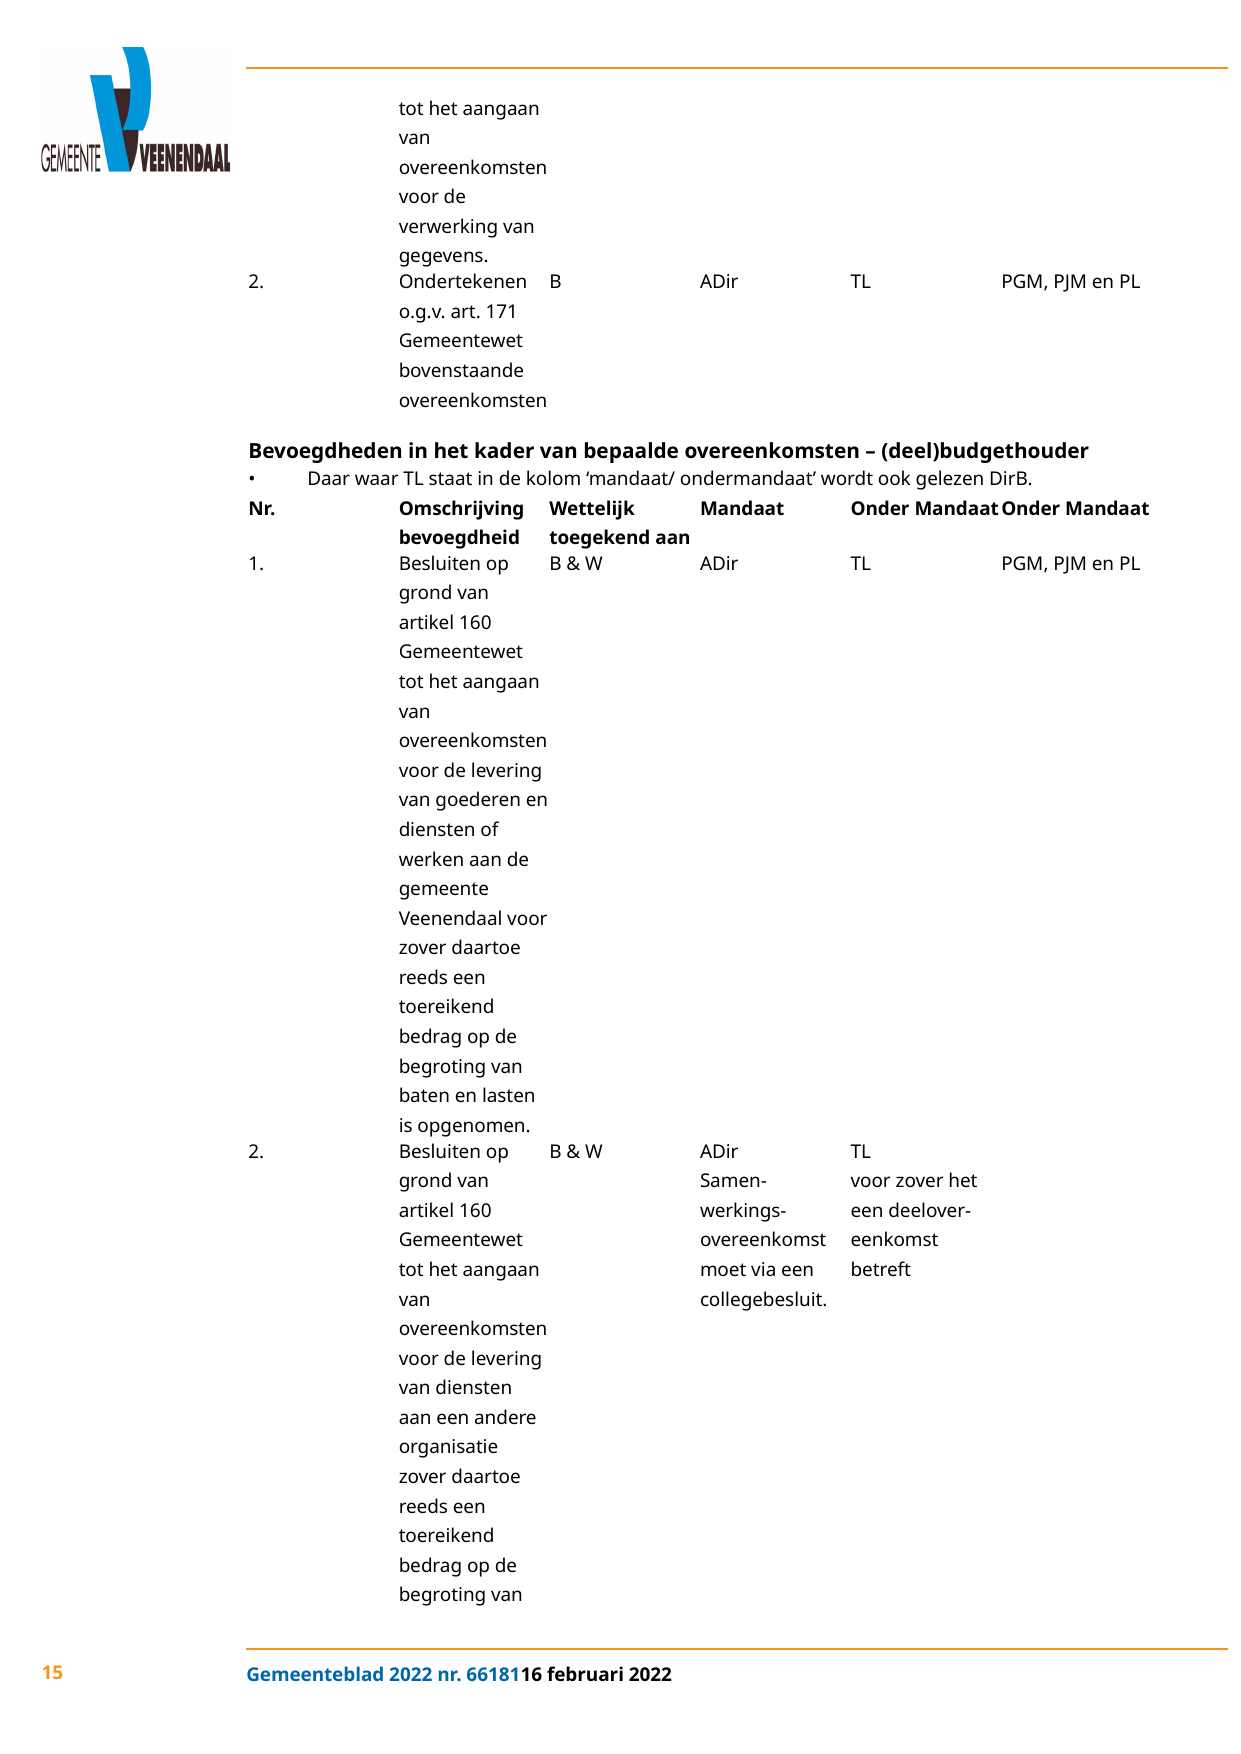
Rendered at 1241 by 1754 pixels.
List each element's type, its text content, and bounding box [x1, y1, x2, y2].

table_header Omschrijving bevoegdheid [399, 495, 549, 550]
table_cell 1. [248, 550, 398, 1138]
table_cell TL [850, 269, 1001, 412]
list Daar waar TL staat in de kolom ‘mandaat/ ondermandaat’ wordt ook gelezen DirB. [248, 465, 1152, 491]
table_header Mandaat [700, 495, 850, 550]
table_cell Ondertekenen o.g.v. art. 171 Gemeentewet bovenstaande overeenkomsten [399, 269, 549, 412]
table_cell [549, 95, 700, 268]
table_cell PGM, PJM en PL [1001, 269, 1152, 412]
table_cell B & W [549, 550, 700, 1138]
table_cell ADir [700, 550, 850, 1138]
table_header Onder Mandaat [850, 495, 1001, 550]
table_cell 2. [248, 269, 398, 412]
table_cell ADir [700, 269, 850, 412]
table_cell TL voor zover het een deelover-eenkomst betreft [850, 1138, 1001, 1607]
text Bevoegdheden in het kader van bepaalde overeenkomsten – (deel)budgethouder [248, 437, 1152, 465]
table_cell [1001, 1138, 1152, 1607]
table_cell PGM, PJM en PL [1001, 550, 1152, 1138]
table_cell [1001, 95, 1152, 268]
picture [123, 47, 231, 172]
table_cell TL [850, 550, 1001, 1138]
picture [41, 47, 130, 172]
table_cell [700, 95, 850, 268]
table_cell Besluiten op grond van artikel 160 Gemeentewet tot het aangaan van overeenkomsten voor de levering van diensten aan een andere organisatie zover daartoe reeds een toereikend bedrag op de begroting van [399, 1138, 549, 1607]
table_cell [248, 95, 398, 268]
table_cell tot het aangaan van overeenkomsten voor de verwerking van gegevens. [399, 95, 549, 268]
table_header Wettelijk toegekend aan [549, 495, 700, 550]
table_cell ADir Samen-werkings-overeenkomst moet via een collegebesluit. [700, 1138, 850, 1607]
table_cell Besluiten op grond van artikel 160 Gemeentewet tot het aangaan van overeenkomsten voor de levering van goederen en diensten of werken aan de gemeente Veenendaal voor zover daartoe reeds een toereikend bedrag op de begroting van baten en lasten is opgenomen. [399, 550, 549, 1138]
table_cell 2. [248, 1138, 398, 1607]
table_cell [850, 95, 1001, 268]
table_cell B [549, 269, 700, 412]
table_header Onder Mandaat [1001, 495, 1152, 550]
table_cell B & W [549, 1138, 700, 1607]
table_header Nr. [248, 495, 398, 550]
